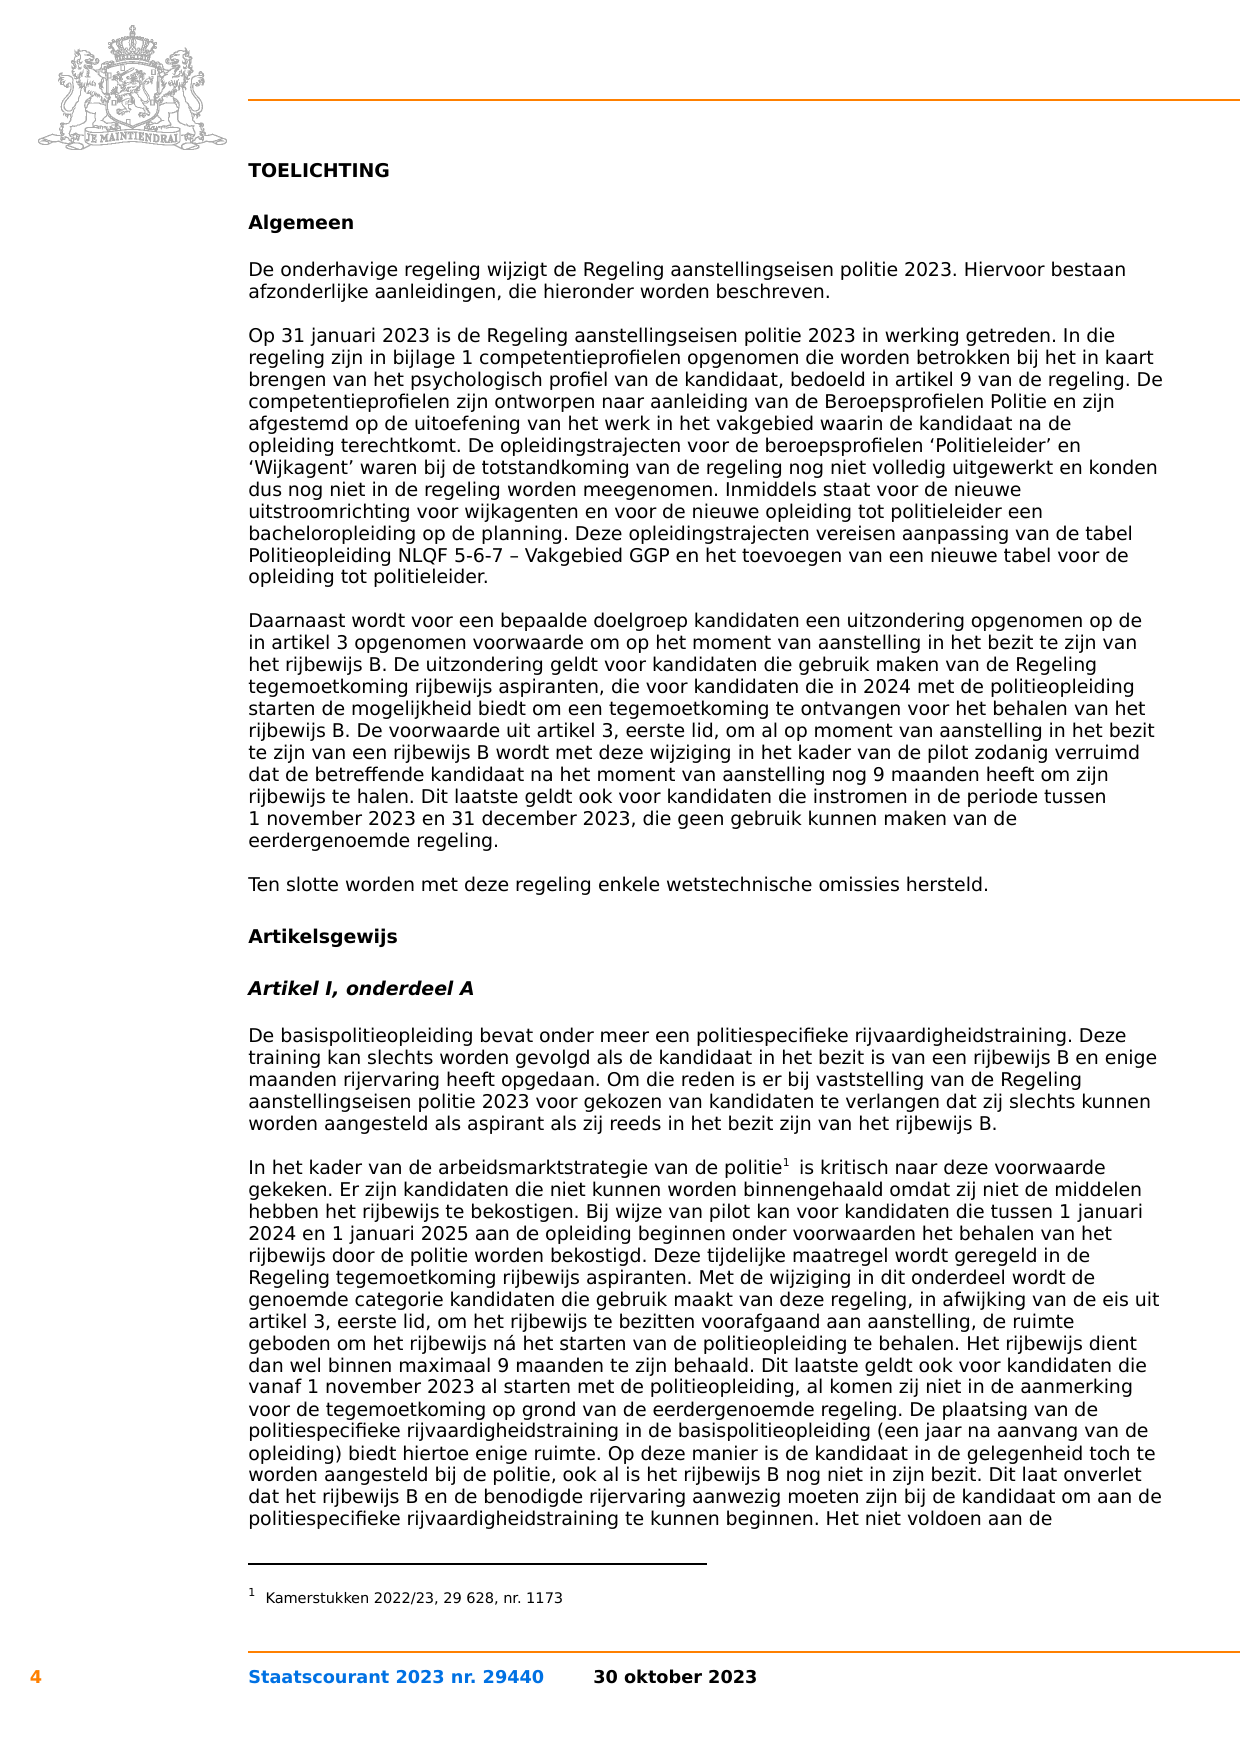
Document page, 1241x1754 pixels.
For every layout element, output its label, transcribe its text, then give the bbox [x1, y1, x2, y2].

subtitle Algemeen [248, 212, 1163, 234]
text Op 31 januari 2023 is de Regeling aanstellingseisen politie 2023 in werking getreden. In die regeling zijn in bijlage 1 competentieprofielen opgenomen die worden betrokken bij het in kaart brengen van het psychologisch profiel van de kandidaat, bedoeld in artikel 9 van de regeling. De competentieprofielen zijn ontworpen naar aanleiding van de Beroepsprofielen Politie en zijn afgestemd op de uitoefening van het werk in het vakgebied waarin de kandidaat na de opleiding terechtkomt. De opleidingstrajecten voor de beroepsprofielen ‘Politieleider’ en ‘Wijkagent’ waren bij de totstandkoming van de regeling nog niet volledig uitgewerkt en konden dus nog niet in de regeling worden meegenomen. Inmiddels staat voor de nieuwe uitstroomrichting voor wijkagenten en voor de nieuwe opleiding tot politieleider een bacheloropleiding op de planning. Deze opleidingstrajecten vereisen aanpassing van de tabel Politieopleiding NLQF 5-6-7 – Vakgebied GGP en het toevoegen van een nieuwe tabel voor de opleiding tot politieleider. [248, 325, 1163, 588]
subtitle Artikel I, onderdeel A [248, 978, 1163, 1000]
text Ten slotte worden met deze regeling enkele wetstechnische omissies hersteld. [248, 874, 1163, 896]
text Daarnaast wordt voor een bepaalde doelgroep kandidaten een uitzondering opgenomen op de in artikel 3 opgenomen voorwaarde om op het moment van aanstelling in het bezit te zijn van het rijbewijs B. De uitzondering geldt voor kandidaten die gebruik maken van de Regeling tegemoetkoming rijbewijs aspiranten, die voor kandidaten die in 2024 met de politieopleiding starten de mogelijkheid biedt om een tegemoetkoming te ontvangen voor het behalen van het rijbewijs B. De voorwaarde uit artikel 3, eerste lid, om al op moment van aanstelling in het bezit te zijn van een rijbewijs B wordt met deze wijziging in het kader van de pilot zodanig verruimd dat de betreffende kandidaat na het moment van aanstelling nog 9 maanden heeft om zijn rijbewijs te halen. Dit laatste geldt ook voor kandidaten die instromen in de periode tussen 1 november 2023 en 31 december 2023, die geen gebruik kunnen maken van de eerdergenoemde regeling. [248, 610, 1163, 852]
picture [38, 25, 227, 150]
text De onderhavige regeling wijzigt de Regeling aanstellingseisen politie 2023. Hiervoor bestaan afzonderlijke aanleidingen, die hieronder worden beschreven. [248, 259, 1163, 303]
subtitle TOELICHTING [248, 160, 1163, 182]
subtitle Artikelsgewijs [248, 926, 1163, 948]
text In het kader van de arbeidsmarktstrategie van de politie is kritisch naar deze voorwaarde gekeken. Er zijn kandidaten die niet kunnen worden binnengehaald omdat zij niet de middelen hebben het rijbewijs te bekostigen. Bij wijze van pilot kan voor kandidaten die tussen 1 januari 2024 en 1 januari 2025 aan de opleiding beginnen onder voorwaarden het behalen van het rijbewijs door de politie worden bekostigd. Deze tijdelijke maatregel wordt geregeld in de Regeling tegemoetkoming rijbewijs aspiranten. Met de wijziging in dit onderdeel wordt de genoemde categorie kandidaten die gebruik maakt van deze regeling, in afwijking van de eis uit artikel 3, eerste lid, om het rijbewijs te bezitten voorafgaand aan aanstelling, de ruimte geboden om het rijbewijs ná het starten van de politieopleiding te behalen. Het rijbewijs dient dan wel binnen maximaal 9 maanden te zijn behaald. Dit laatste geldt ook voor kandidaten die vanaf 1 november 2023 al starten met de politieopleiding, al komen zij niet in de aanmerking voor de tegemoetkoming op grond van de eerdergenoemde regeling. De plaatsing van de politiespecifieke rijvaardigheidstraining in de basispolitieopleiding (een jaar na aanvang van de opleiding) biedt hiertoe enige ruimte. Op deze manier is de kandidaat in de gelegenheid toch te worden aangesteld bij de politie, ook al is het rijbewijs B nog niet in zijn bezit. Dit laat onverlet dat het rijbewijs B en de benodigde rijervaring aanwezig moeten zijn bij de kandidaat om aan de politiespecifieke rijvaardigheidstraining te kunnen beginnen. Het niet voldoen aan de [248, 1157, 1163, 1530]
text Kamerstukken 2022/23, 29 628, nr. 1173 [248, 1586, 1163, 1608]
text De basispolitieopleiding bevat onder meer een politiespecifieke rijvaardigheidstraining. Deze training kan slechts worden gevolgd als de kandidaat in het bezit is van een rijbewijs B en enige maanden rijervaring heeft opgedaan. Om die reden is er bij vaststelling van de Regeling aanstellingseisen politie 2023 voor gekozen van kandidaten te verlangen dat zij slechts kunnen worden aangesteld als aspirant als zij reeds in het bezit zijn van het rijbewijs B. [248, 1025, 1163, 1135]
